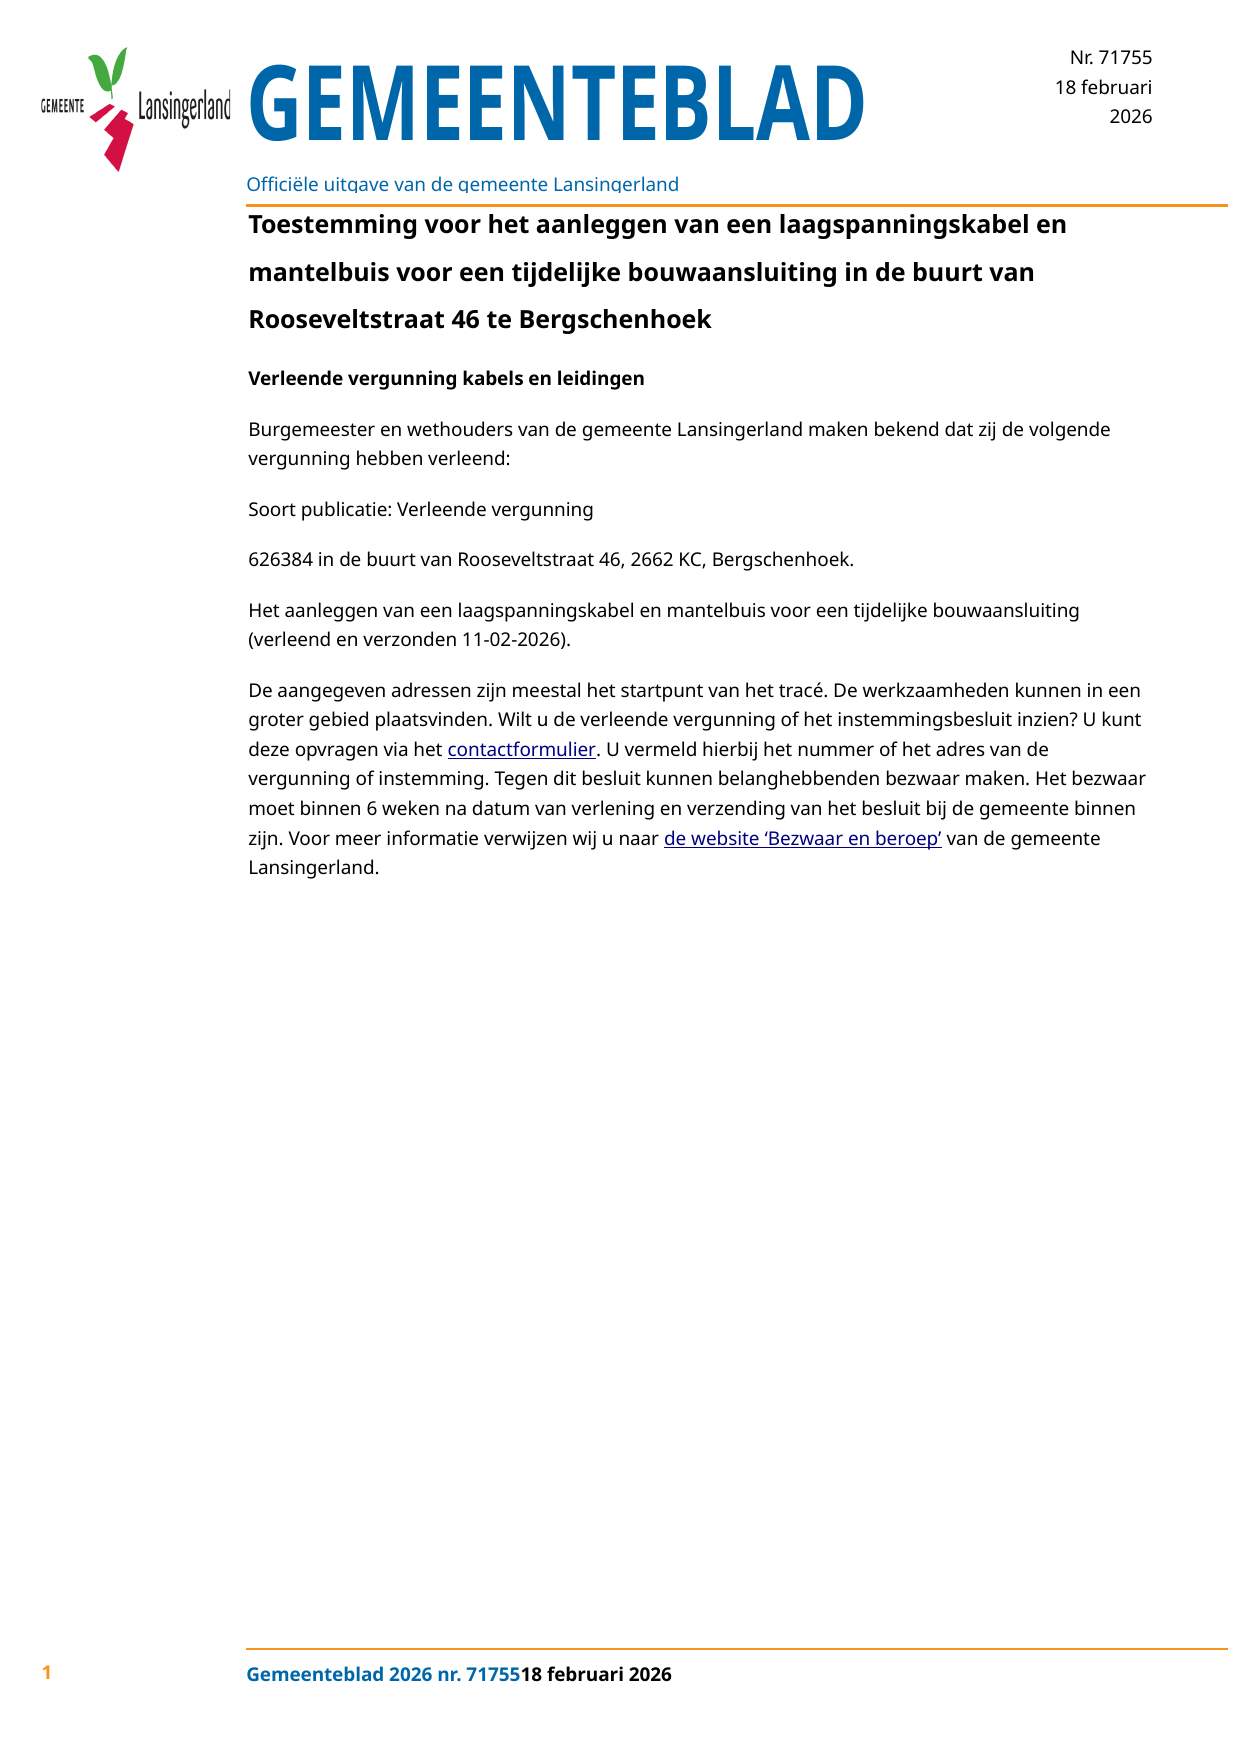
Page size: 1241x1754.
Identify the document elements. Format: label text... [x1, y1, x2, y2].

text Verleende vergunning kabels en leidingen [248, 366, 1152, 391]
text Toestemming voor het aanleggen van een laagspanningskabel en mantelbuis voor een tijdelijke bouwaansluiting in de buurt van Rooseveltstraat 46 te Bergschenhoek [248, 207, 1152, 336]
text Burgemeester en wethouders van de gemeente Lansingerland maken bekend dat zij de volgende vergunning hebben verleend: [248, 416, 1152, 471]
text Het aanleggen van een laagspanningskabel en mantelbuis voor een tijdelijke bouwaansluiting (verleend en verzonden 11-02-2026). [248, 597, 1152, 652]
picture [41, 47, 231, 172]
text Soort publicatie: Verleende vergunning [248, 496, 1152, 522]
text De aangegeven adressen zijn meestal het startpunt van het tracé. De werkzaamheden kunnen in een groter gebied plaatsvinden. Wilt u de verleende vergunning of het instemmingsbesluit inzien? U kunt deze opvragen via het contactformulier. U vermeld hierbij het nummer of het adres van de vergunning of instemming. Tegen dit besluit kunnen belanghebbenden bezwaar maken. Het bezwaar moet binnen 6 weken na datum van verlening en verzending van het besluit bij de gemeente binnen zijn. Voor meer informatie verwijzen wij u naar de website ‘Bezwaar en beroep’ van de gemeente Lansingerland. [248, 677, 1152, 880]
text 626384 in de buurt van Rooseveltstraat 46, 2662 KC, Bergschenhoek. [248, 546, 1152, 572]
